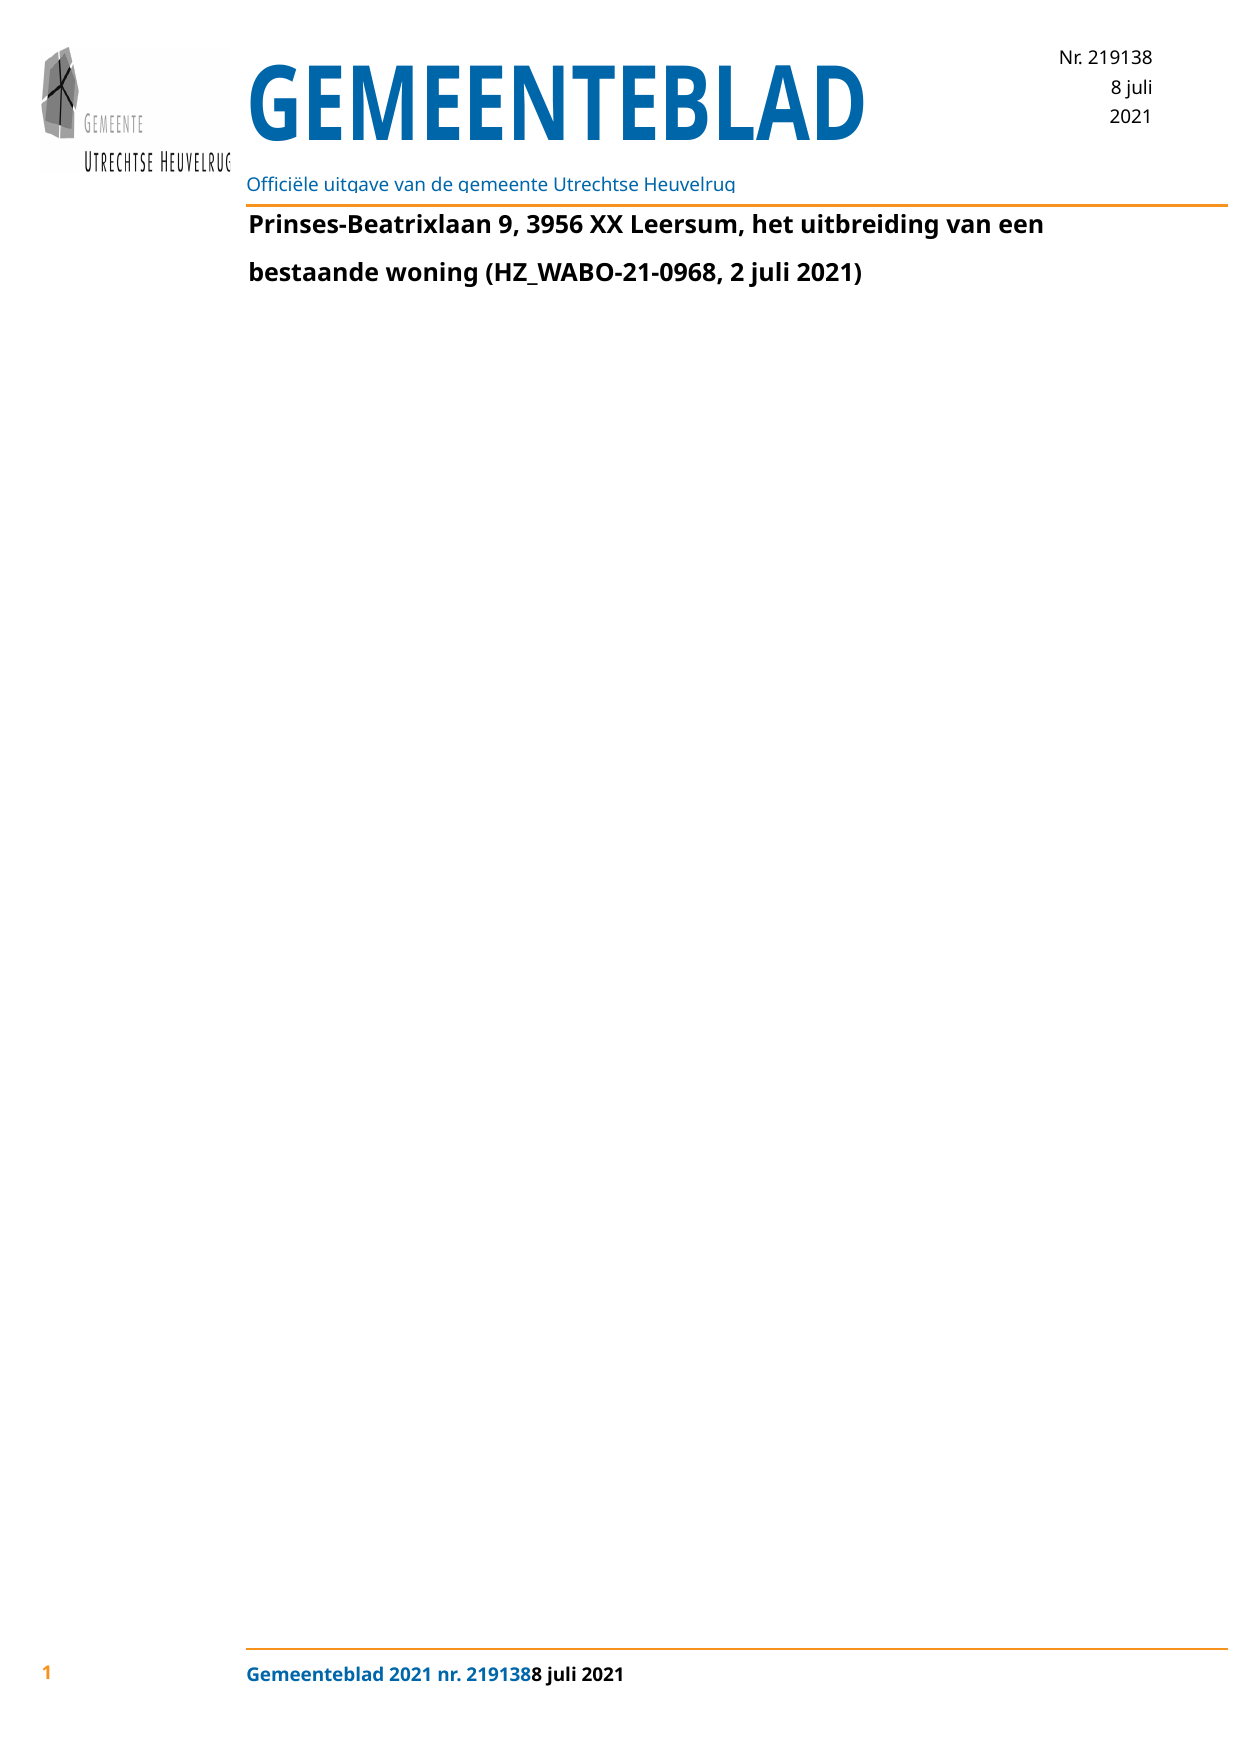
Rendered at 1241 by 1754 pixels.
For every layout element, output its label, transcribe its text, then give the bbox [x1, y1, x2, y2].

text Prinses-Beatrixlaan 9, 3956 XX Leersum, het uitbreiding van een bestaande woning (HZ_WABO-21-0968, 2 juli 2021) [248, 207, 1152, 288]
picture [41, 47, 231, 172]
